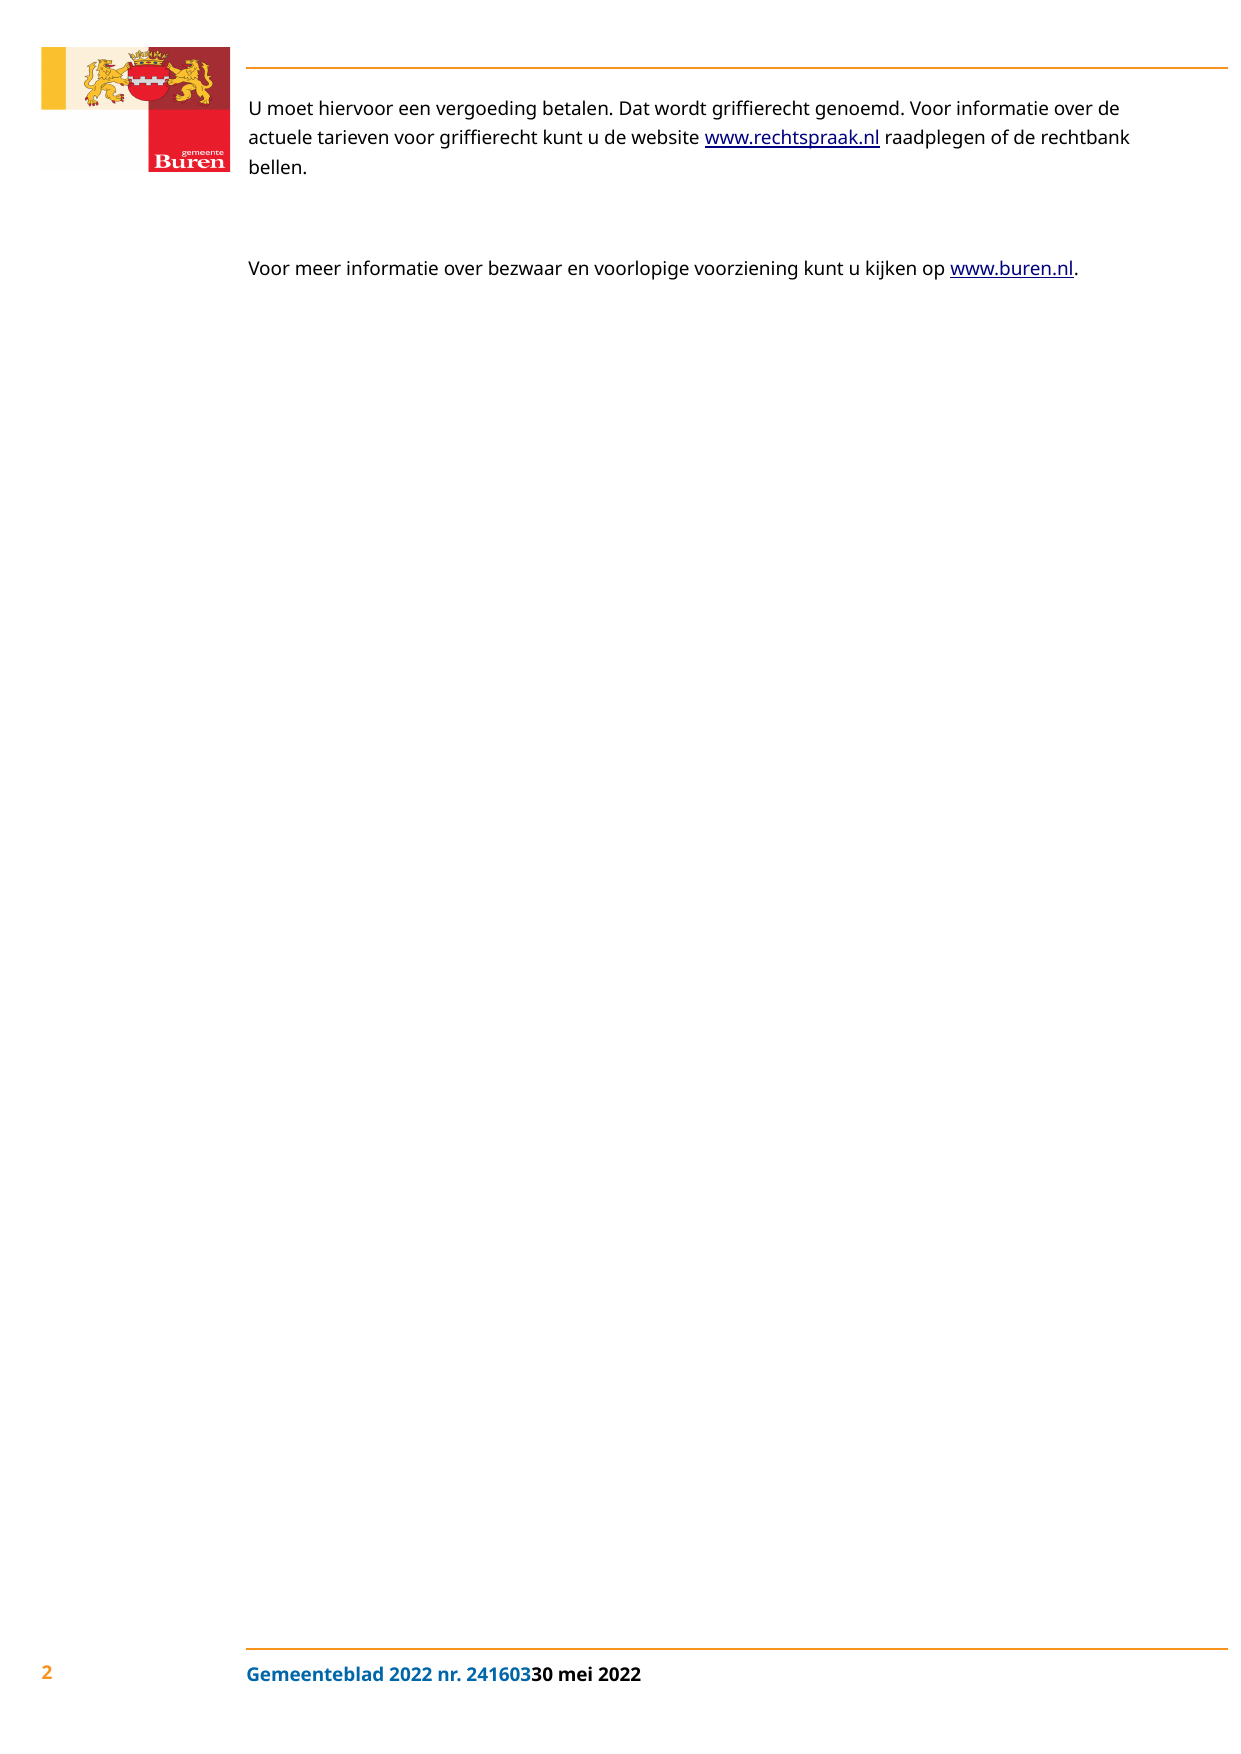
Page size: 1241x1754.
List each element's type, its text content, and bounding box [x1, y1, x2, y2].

text Voor meer informatie over bezwaar en voorlopige voorziening kunt u kijken op www.buren.nl. [248, 255, 1152, 281]
text U moet hiervoor een vergoeding betalen. Dat wordt griffierecht genoemd. Voor informatie over de actuele tarieven voor griffierecht kunt u de website www.rechtspraak.nl raadplegen of de rechtbank bellen. [248, 95, 1152, 180]
picture [41, 47, 231, 172]
